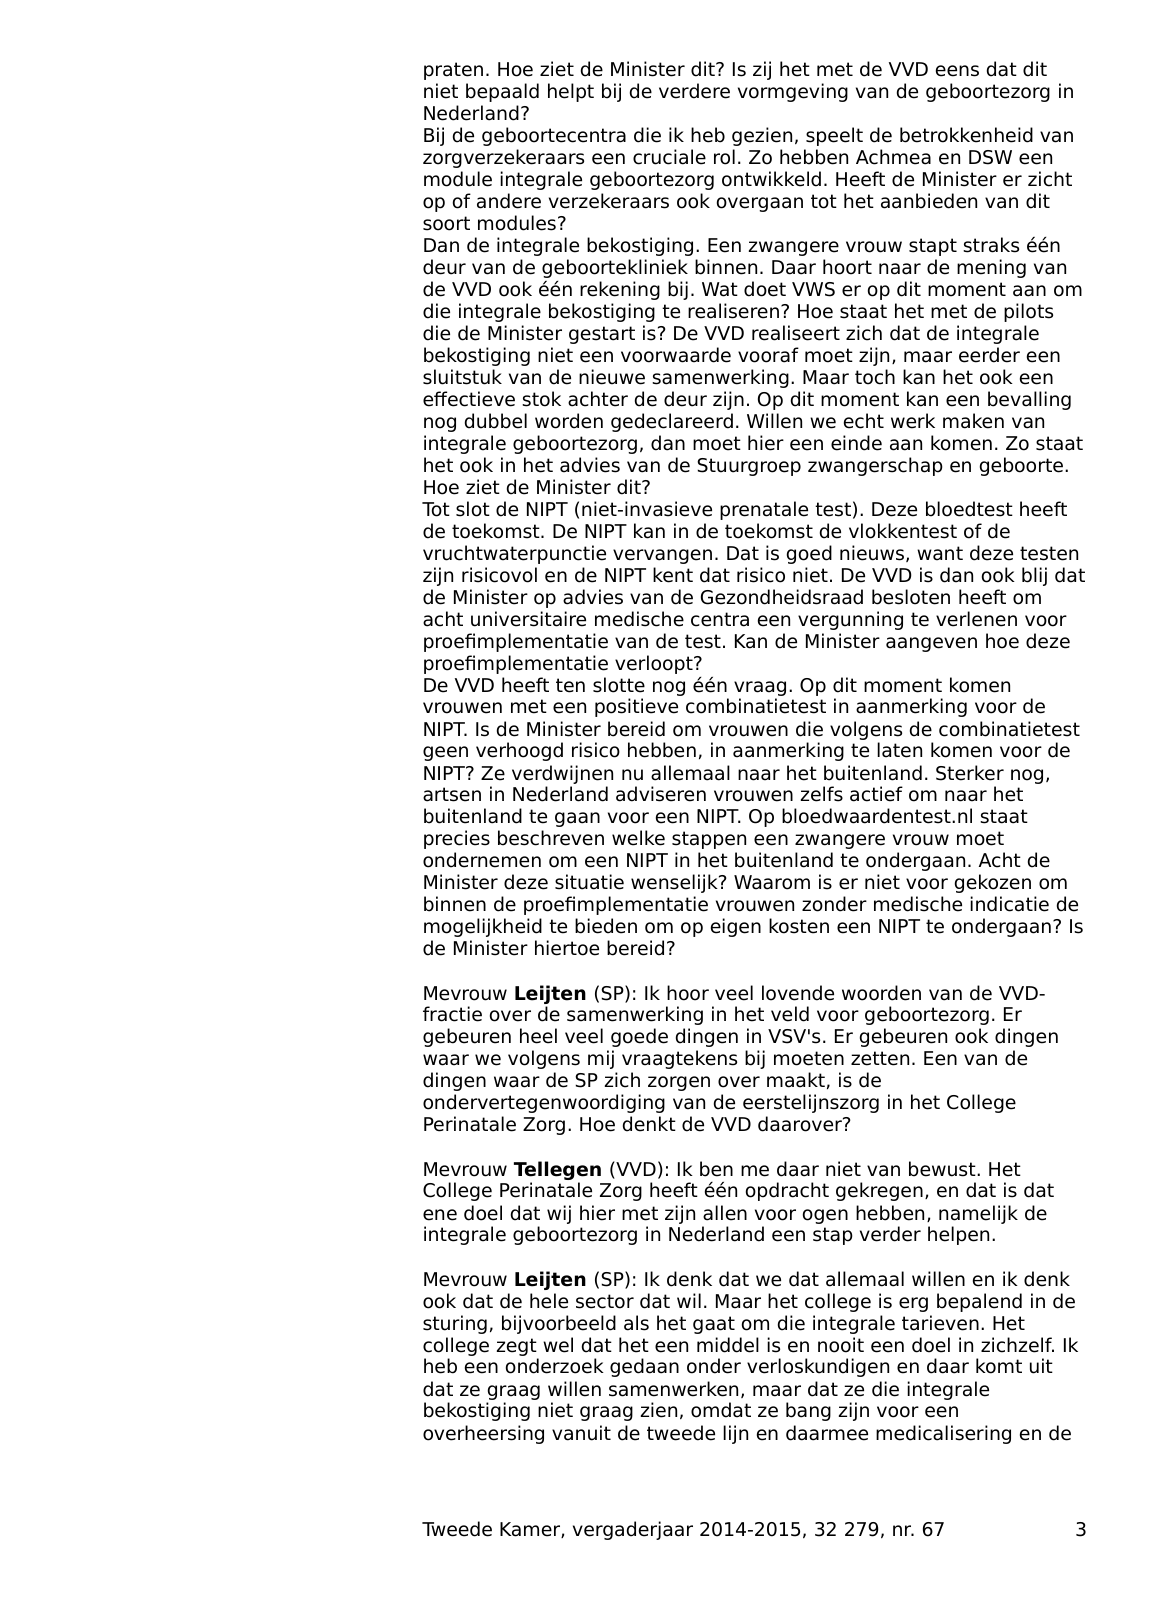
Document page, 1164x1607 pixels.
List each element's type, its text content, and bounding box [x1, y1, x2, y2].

text Dan de integrale bekostiging. Een zwangere vrouw stapt straks één deur van de geboortekliniek binnen. Daar hoort naar de mening van de VVD ook één rekening bij. Wat doet VWS er op dit moment aan om die integrale bekostiging te realiseren? Hoe staat het met de pilots die de Minister gestart is? De VVD realiseert zich dat de integrale bekostiging niet een voorwaarde vooraf moet zijn, maar eerder een sluitstuk van de nieuwe samenwerking. Maar toch kan het ook een effectieve stok achter de deur zijn. Op dit moment kan een bevalling nog dubbel worden gedeclareerd. Willen we echt werk maken van integrale geboortezorg, dan moet hier een einde aan komen. Zo staat het ook in het advies van de Stuurgroep zwangerschap en geboorte. Hoe ziet de Minister dit? [422, 235, 1087, 499]
text Bij de geboortecentra die ik heb gezien, speelt de betrokkenheid van zorgverzekeraars een cruciale rol. Zo hebben Achmea en DSW een module integrale geboortezorg ontwikkeld. Heeft de Minister er zicht op of andere verzekeraars ook overgaan tot het aanbieden van dit soort modules? [422, 125, 1087, 235]
text Mevrouw Tellegen (VVD): Ik ben me daar niet van bewust. Het College Perinatale Zorg heeft één opdracht gekregen, en dat is dat ene doel dat wij hier met zijn allen voor ogen hebben, namelijk de integrale geboortezorg in Nederland een stap verder helpen. [422, 1158, 1087, 1246]
text Mevrouw Leijten (SP): Ik hoor veel lovende woorden van de VVD-fractie over de samenwerking in het veld voor geboortezorg. Er gebeuren heel veel goede dingen in VSV's. Er gebeuren ook dingen waar we volgens mij vraagtekens bij moeten zetten. Een van de dingen waar de SP zich zorgen over maakt, is de ondervertegenwoordiging van de eerstelijnszorg in het College Perinatale Zorg. Hoe denkt de VVD daarover? [422, 982, 1087, 1136]
text Mevrouw Leijten (SP): Ik denk dat we dat allemaal willen en ik denk ook dat de hele sector dat wil. Maar het college is erg bepalend in de sturing, bijvoorbeeld als het gaat om die integrale tarieven. Het college zegt wel dat het een middel is en nooit een doel in zichzelf. Ik heb een onderzoek gedaan onder verloskundigen en daar komt uit dat ze graag willen samenwerken, maar dat ze die integrale bekostiging niet graag zien, omdat ze bang zijn voor een overheersing vanuit de tweede lijn en daarmee medicalisering en de [422, 1268, 1087, 1444]
text De VVD heeft ten slotte nog één vraag. Op dit moment komen vrouwen met een positieve combinatietest in aanmerking voor de NIPT. Is de Minister bereid om vrouwen die volgens de combinatietest geen verhoogd risico hebben, in aanmerking te laten komen voor de NIPT? Ze verdwijnen nu allemaal naar het buitenland. Sterker nog, artsen in Nederland adviseren vrouwen zelfs actief om naar het buitenland te gaan voor een NIPT. Op bloedwaardentest.nl staat precies beschreven welke stappen een zwangere vrouw moet ondernemen om een NIPT in het buitenland te ondergaan. Acht de Minister deze situatie wenselijk? Waarom is er niet voor gekozen om binnen de proefimplementatie vrouwen zonder medische indicatie de mogelijkheid te bieden om op eigen kosten een NIPT te ondergaan? Is de Minister hiertoe bereid? [422, 674, 1087, 960]
text Tot slot de NIPT (niet-invasieve prenatale test). Deze bloedtest heeft de toekomst. De NIPT kan in de toekomst de vlokkentest of de vruchtwaterpunctie vervangen. Dat is goed nieuws, want deze testen zijn risicovol en de NIPT kent dat risico niet. De VVD is dan ook blij dat de Minister op advies van de Gezondheidsraad besloten heeft om acht universitaire medische centra een vergunning te verlenen voor proefimplementatie van de test. Kan de Minister aangeven hoe deze proefimplementatie verloopt? [422, 499, 1087, 674]
text praten. Hoe ziet de Minister dit? Is zij het met de VVD eens dat dit niet bepaald helpt bij de verdere vormgeving van de geboortezorg in Nederland? [422, 59, 1087, 125]
